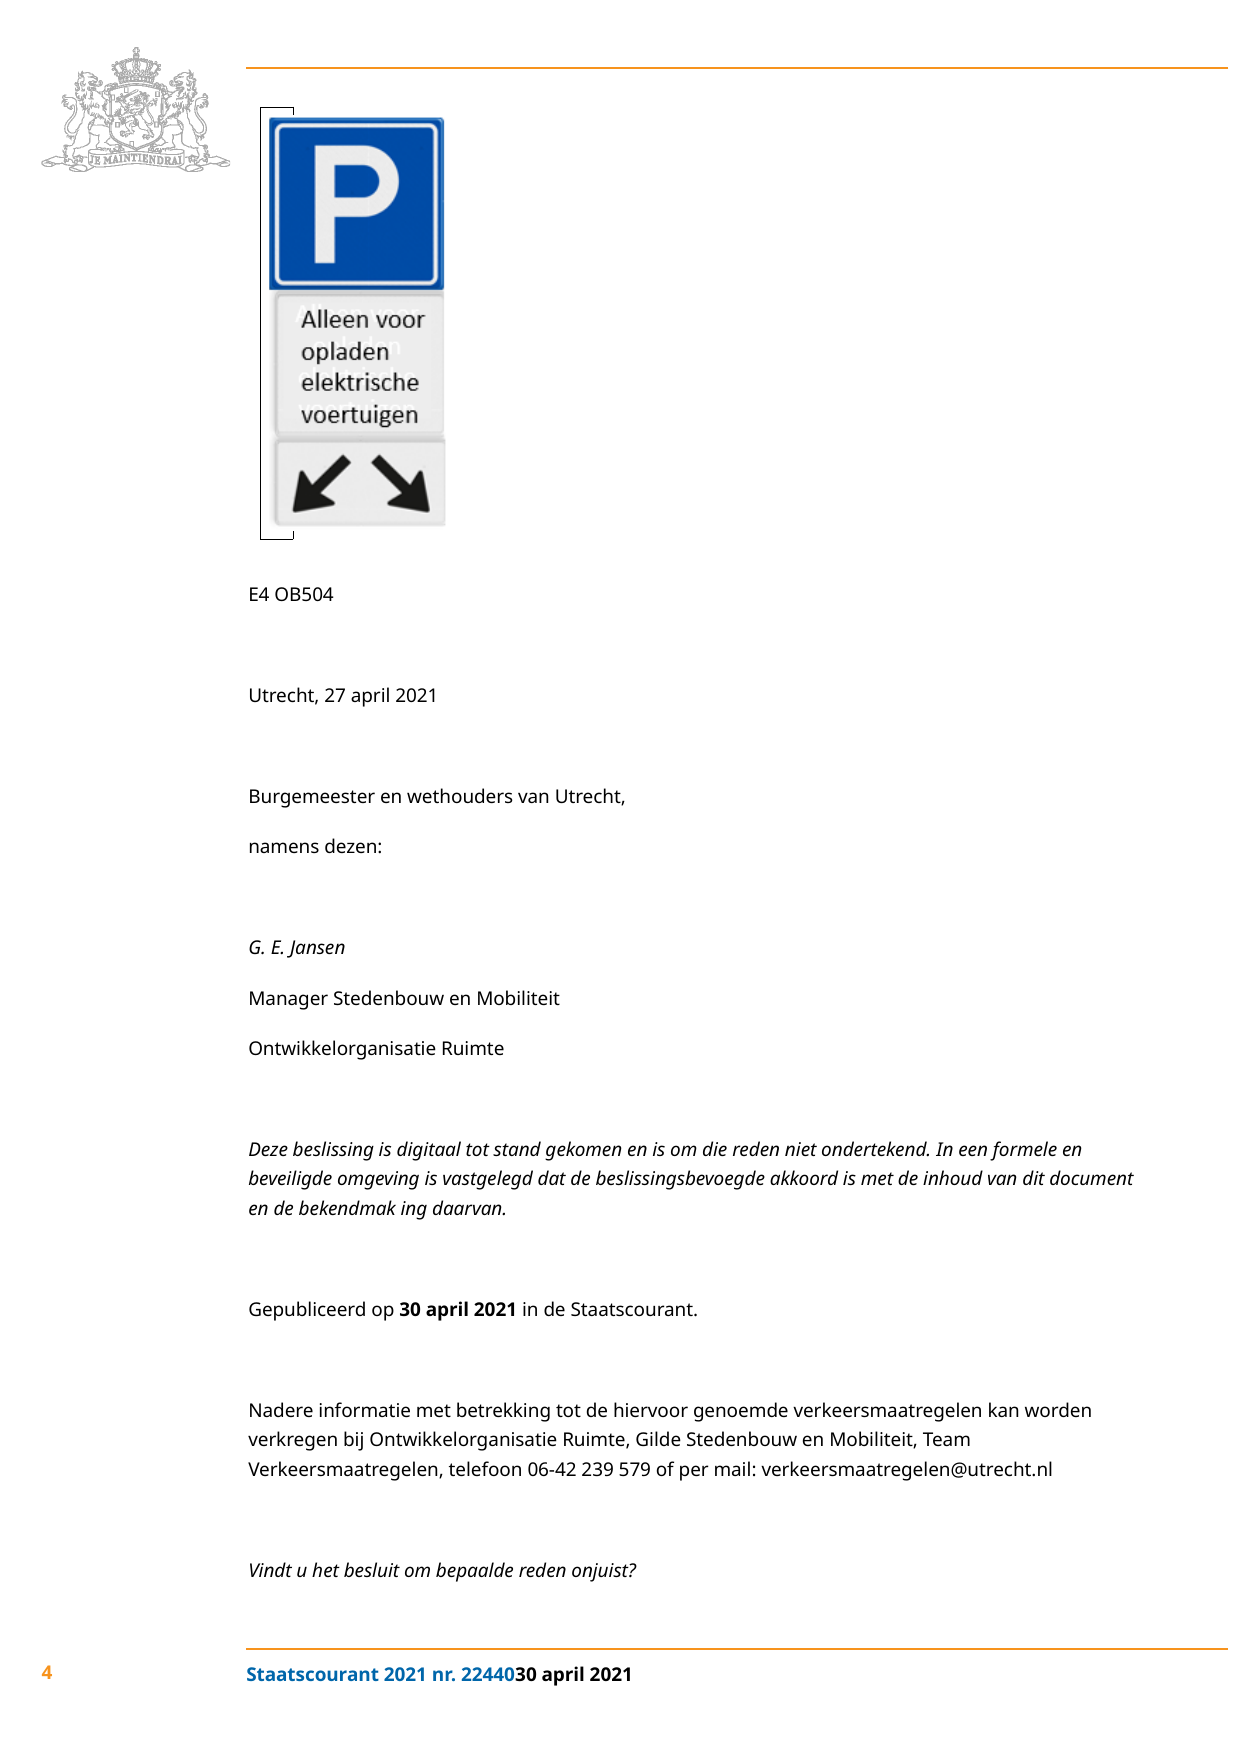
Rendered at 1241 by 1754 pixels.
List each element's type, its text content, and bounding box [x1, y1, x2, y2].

text Vindt u het besluit om bepaalde reden onjuist? [248, 1557, 1152, 1582]
text Burgemeester en wethouders van Utrecht, [248, 783, 1152, 809]
picture [41, 47, 231, 172]
picture [268, 115, 447, 531]
text G. E. Jansen [248, 934, 1152, 960]
text Nadere informatie met betrekking tot de hiervoor genoemde verkeersmaatregelen kan worden verkregen bij Ontwikkelorganisatie Ruimte, Gilde Stedenbouw en Mobiliteit, Team Verkeersmaatregelen, telefoon 06-42 239 579 of per mail: verkeersmaatregelen@utrecht.nl [248, 1397, 1152, 1482]
text Gepubliceerd op 30 april 2021 in de Staatscourant. [248, 1296, 1152, 1322]
text Utrecht, 27 april 2021 [248, 682, 1152, 708]
text Ontwikkelorganisatie Ruimte [248, 1035, 1152, 1061]
text Deze beslissing is digitaal tot stand gekomen en is om die reden niet ondertekend. In een formele en beveiligde omgeving is vastgelegd dat de beslissingsbevoegde akkoord is met de inhoud van dit document en de bekendmak ing daarvan. [248, 1136, 1152, 1221]
text Manager Stedenbouw en Mobiliteit [248, 985, 1152, 1010]
text namens dezen: [248, 833, 1152, 859]
text E4 OB504 [248, 581, 1152, 607]
